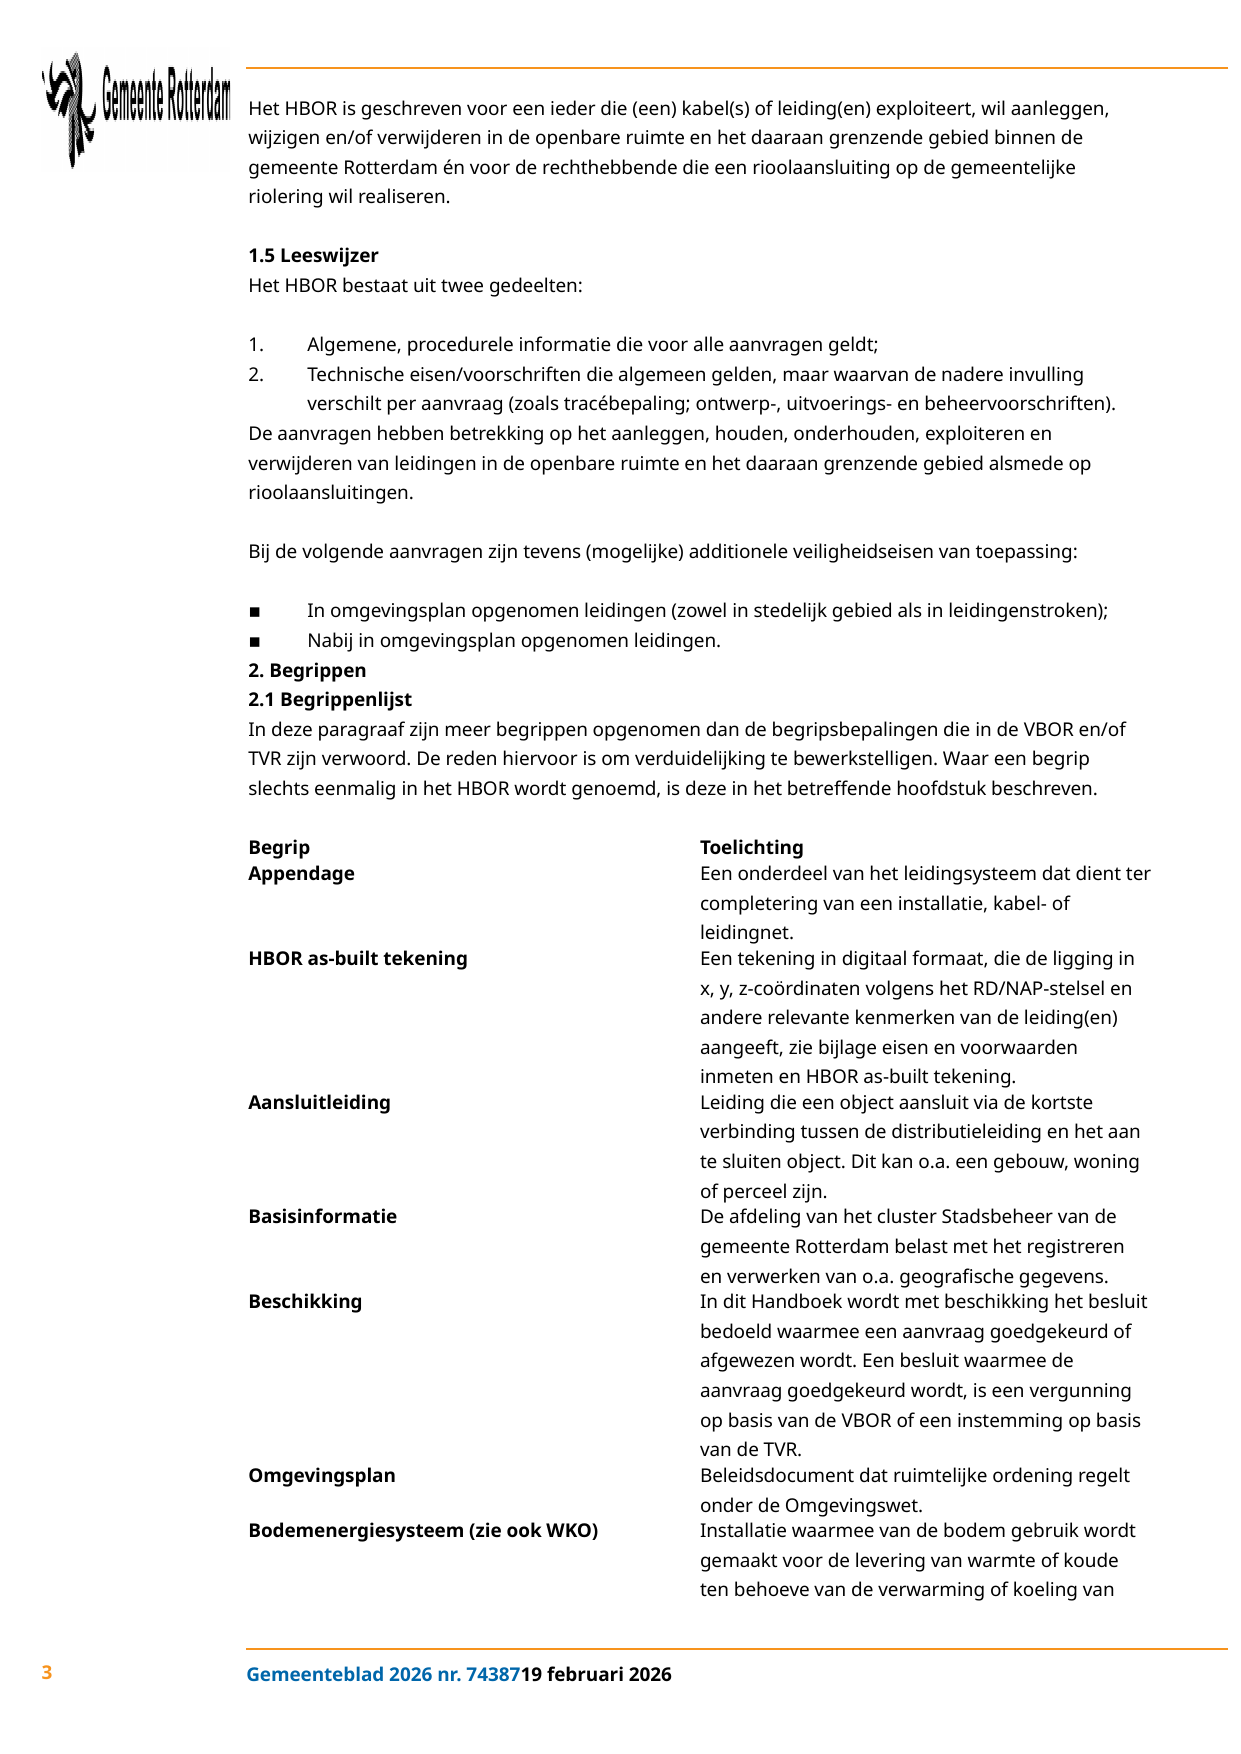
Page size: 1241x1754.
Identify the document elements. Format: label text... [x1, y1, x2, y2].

table_cell Leiding die een object aansluit via de kortste verbinding tussen de distributieleiding en het aan te sluiten object. Dit kan o.a. een gebouw, woning of perceel zijn. [700, 1089, 1152, 1204]
picture [41, 47, 231, 172]
text Het HBOR is geschreven voor een ieder die (een) kabel(s) of leiding(en) exploiteert, wil aanleggen, wijzigen en/of verwijderen in de openbare ruimte en het daaraan grenzende gebied binnen de gemeente Rotterdam én voor de rechthebbende die een rioolaansluiting op de gemeentelijke riolering wil realiseren. [248, 95, 1152, 209]
table_cell Een onderdeel van het leidingsysteem dat dient ter completering van een installatie, kabel- of leidingnet. [700, 860, 1152, 945]
list Algemene, procedurele informatie die voor alle aanvragen geldt; [248, 331, 1152, 357]
table_cell Een tekening in digitaal formaat, die de ligging in x, y, z-coördinaten volgens het RD/NAP-stelsel en andere relevante kenmerken van de leiding(en) aangeeft, zie bijlage eisen en voorwaarden inmeten en HBOR as-built tekening. [700, 945, 1152, 1089]
table_cell In dit Handboek wordt met beschikking het besluit bedoeld waarmee een aanvraag goedgekeurd of afgewezen wordt. Een besluit waarmee de aanvraag goedgekeurd wordt, is een vergunning op basis van de VBOR of een instemming op basis van de TVR. [700, 1289, 1152, 1462]
list Nabij in omgevingsplan opgenomen leidingen. [248, 627, 1152, 653]
table_cell Appendage [248, 860, 700, 945]
text Bij de volgende aanvragen zijn tevens (mogelijke) additionele veiligheidseisen van toepassing: [248, 538, 1152, 564]
table_cell HBOR as-built tekening [248, 945, 700, 1089]
text In deze paragraaf zijn meer begrippen opgenomen dan de begripsbepalingen die in de VBOR en/of TVR zijn verwoord. De reden hiervoor is om verduidelijking te bewerkstelligen. Waar een begrip slechts eenmalig in het HBOR wordt genoemd, is deze in het betreffende hoofdstuk beschreven. [248, 716, 1152, 801]
table_cell Basisinformatie [248, 1204, 700, 1288]
table_cell Aansluitleiding [248, 1089, 700, 1204]
text Het HBOR bestaat uit twee gedeelten: [248, 272, 1152, 298]
list Technische eisen/voorschriften die algemeen gelden, maar waarvan de nadere invulling verschilt per aanvraag (zoals tracébepaling; ontwerp-, uitvoerings- en beheervoorschriften). [248, 361, 1152, 416]
text 2.1 Begrippenlijst [248, 686, 1152, 712]
text 1.5 Leeswijzer [248, 243, 1152, 268]
text 2. Begrippen [248, 657, 1152, 683]
table_cell Bodemenergiesysteem (zie ook WKO) [248, 1518, 700, 1602]
table_cell Omgevingsplan [248, 1462, 700, 1517]
table_cell De afdeling van het cluster Stadsbeheer van de gemeente Rotterdam belast met het registreren en verwerken van o.a. geografische gegevens. [700, 1204, 1152, 1288]
table_cell Beschikking [248, 1289, 700, 1462]
text De aanvragen hebben betrekking op het aanleggen, houden, onderhouden, exploiteren en verwijderen van leidingen in de openbare ruimte en het daaraan grenzende gebied alsmede op rioolaansluitingen. [248, 420, 1152, 505]
table_header Begrip [248, 835, 700, 860]
table_cell Installatie waarmee van de bodem gebruik wordt gemaakt voor de levering van warmte of koude ten behoeve van de verwarming of koeling van [700, 1518, 1152, 1602]
table_header Toelichting [700, 835, 1152, 860]
table_cell Beleidsdocument dat ruimtelijke ordening regelt onder de Omgevingswet. [700, 1462, 1152, 1517]
list In omgevingsplan opgenomen leidingen (zowel in stedelijk gebied als in leidingenstroken); [248, 598, 1152, 623]
